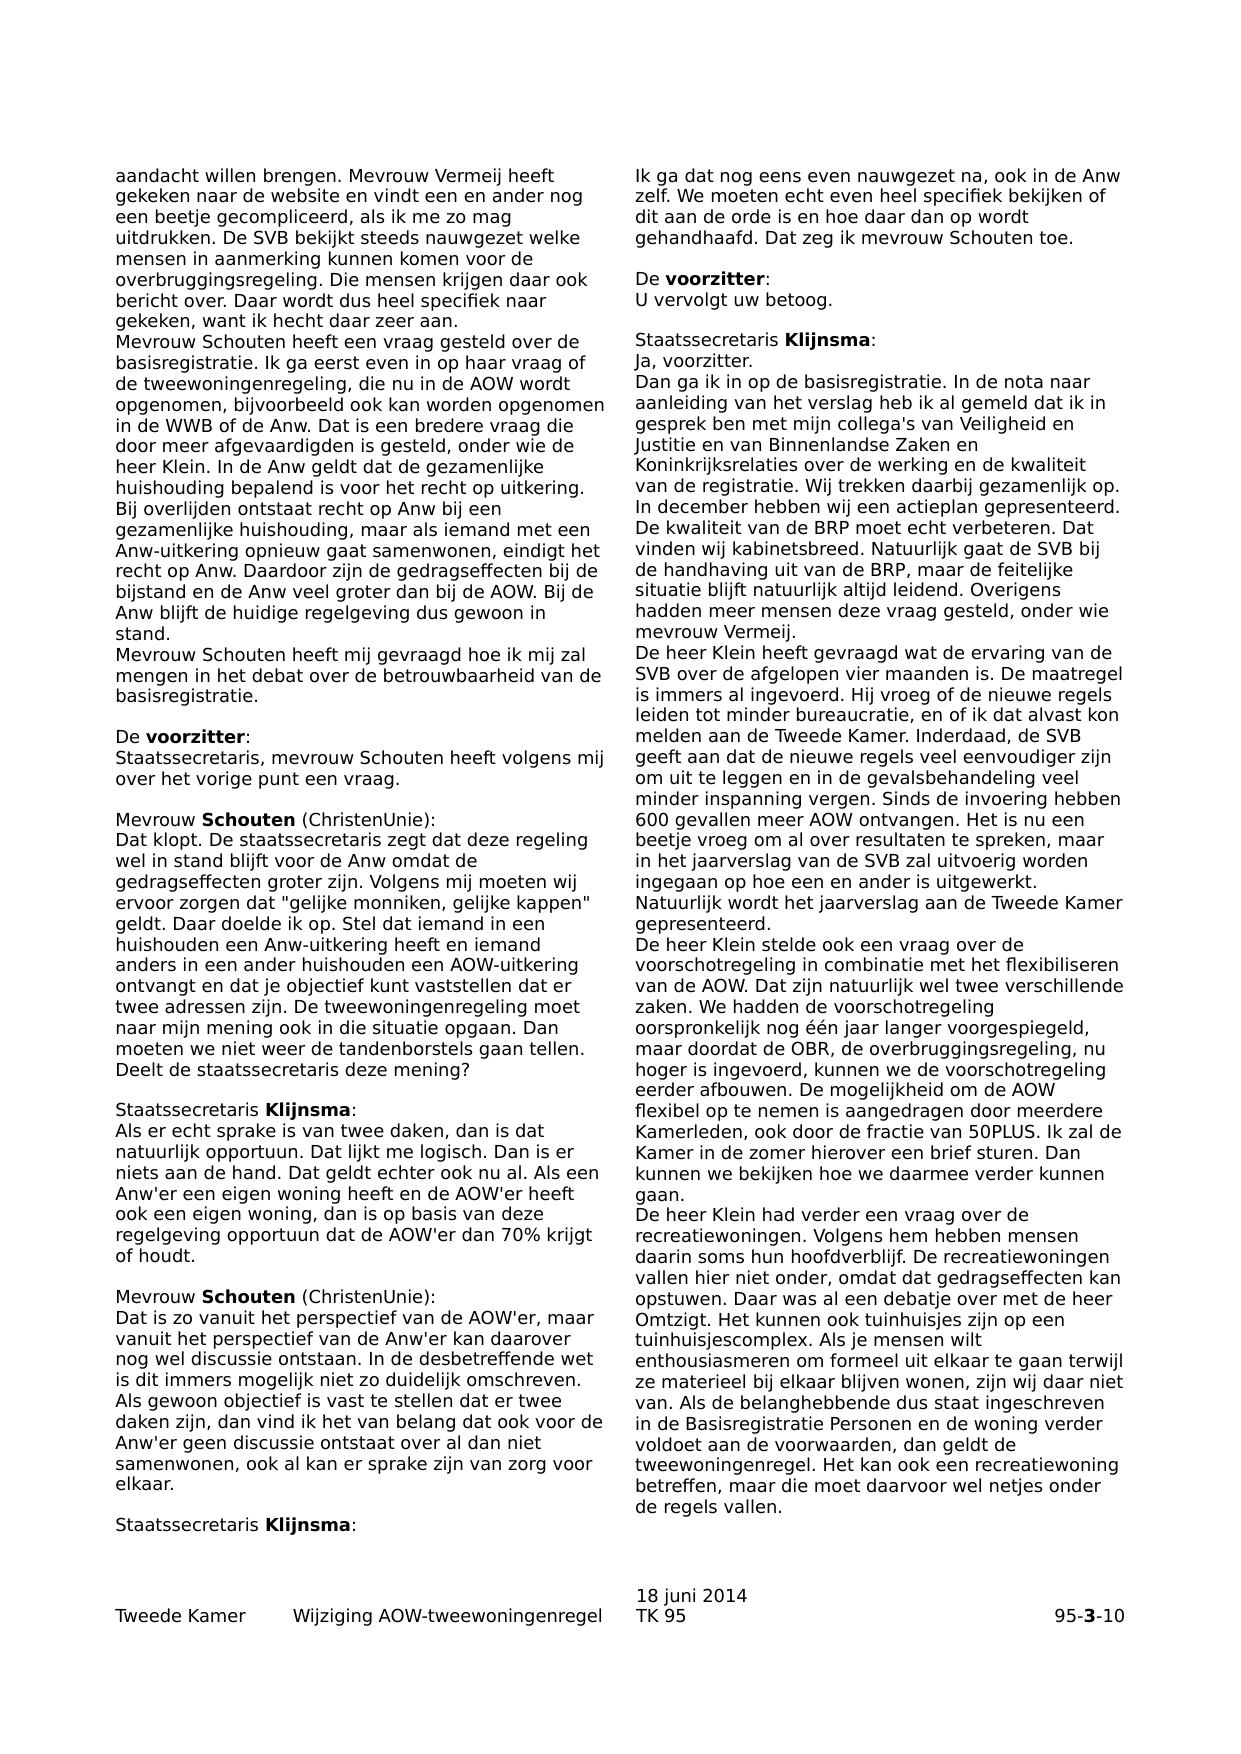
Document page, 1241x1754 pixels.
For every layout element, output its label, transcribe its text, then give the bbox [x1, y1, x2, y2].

text De heer Klein had verder een vraag over de recreatiewoningen. Volgens hem hebben mensen daarin soms hun hoofdverblijf. De recreatiewoningen vallen hier niet onder, omdat dat gedragseffecten kan opstuwen. Daar was al een debatje over met de heer Omtzigt. Het kunnen ook tuinhuisjes zijn op een tuinhuisjescomplex. Als je mensen wilt enthousiasmeren om formeel uit elkaar te gaan terwijl ze materieel bij elkaar blijven wonen, zijn wij daar niet van. Als de belanghebbende dus staat ingeschreven in de Basisregistratie Personen en de woning verder voldoet aan de voorwaarden, dan geldt de tweewoningenregel. Het kan ook een recreatiewoning betreffen, maar die moet daarvoor wel netjes onder de regels vallen. [635, 1205, 1125, 1518]
text Staatssecretaris Klijnsma: [115, 1100, 605, 1121]
text Ja, voorzitter. [635, 351, 1125, 372]
text Staatssecretaris Klijnsma: [115, 1515, 605, 1536]
text De heer Klein heeft gevraagd wat de ervaring van de SVB over de afgelopen vier maanden is. De maatregel is immers al ingevoerd. Hij vroeg of de nieuwe regels leiden tot minder bureaucratie, en of ik dat alvast kon melden aan de Tweede Kamer. Inderdaad, de SVB geeft aan dat de nieuwe regels veel eenvoudiger zijn om uit te leggen en in de gevalsbehandeling veel minder inspanning vergen. Sinds de invoering hebben 600 gevallen meer AOW ontvangen. Het is nu een beetje vroeg om al over resultaten te spreken, maar in het jaarverslag van de SVB zal uitvoerig worden ingegaan op hoe een en ander is uitgewerkt. Natuurlijk wordt het jaarverslag aan de Tweede Kamer gepresenteerd. [635, 643, 1125, 934]
text De heer Klein stelde ook een vraag over de voorschotregeling in combinatie met het flexibiliseren van de AOW. Dat zijn natuurlijk wel twee verschillende zaken. We hadden de voorschotregeling oorspronkelijk nog één jaar langer voorgespiegeld, maar doordat de OBR, de overbruggingsregeling, nu hoger is ingevoerd, kunnen we de voorschotregeling eerder afbouwen. De mogelijkheid om de AOW flexibel op te nemen is aangedragen door meerdere Kamerleden, ook door de fractie van 50PLUS. Ik zal de Kamer in de zomer hierover een brief sturen. Dan kunnen we bekijken hoe we daarmee verder kunnen gaan. [635, 934, 1125, 1205]
text Mevrouw Schouten heeft een vraag gesteld over de basisregistratie. Ik ga eerst even in op haar vraag of de tweewoningenregeling, die nu in de AOW wordt opgenomen, bijvoorbeeld ook kan worden opgenomen in de WWB of de Anw. Dat is een bredere vraag die door meer afgevaardigden is gesteld, onder wie de heer Klein. In de Anw geldt dat de gezamenlijke huishouding bepalend is voor het recht op uitkering. Bij overlijden ontstaat recht op Anw bij een gezamenlijke huishouding, maar als iemand met een Anw-uitkering opnieuw gaat samenwonen, eindigt het recht op Anw. Daardoor zijn de gedragseffecten bij de bijstand en de Anw veel groter dan bij de AOW. Bij de Anw blijft de huidige regelgeving dus gewoon in stand. [115, 332, 605, 644]
text Mevrouw Schouten (ChristenUnie): [115, 809, 605, 830]
text Staatssecretaris Klijnsma: [635, 330, 1125, 351]
text Mevrouw Schouten (ChristenUnie): [115, 1287, 605, 1307]
text aandacht willen brengen. Mevrouw Vermeij heeft gekeken naar de website en vindt een en ander nog een beetje gecompliceerd, als ik me zo mag uitdrukken. De SVB bekijkt steeds nauwgezet welke mensen in aanmerking kunnen komen voor de overbruggingsregeling. Die mensen krijgen daar ook bericht over. Daar wordt dus heel specifiek naar gekeken, want ik hecht daar zeer aan. [115, 165, 605, 332]
text De voorzitter: [115, 727, 605, 748]
text Ik ga dat nog eens even nauwgezet na, ook in de Anw zelf. We moeten echt even heel specifiek bekijken of dit aan de orde is en hoe daar dan op wordt gehandhaafd. Dat zeg ik mevrouw Schouten toe. [635, 165, 1125, 249]
text De voorzitter: [635, 269, 1125, 289]
text Staatssecretaris, mevrouw Schouten heeft volgens mij over het vorige punt een vraag. [115, 748, 605, 789]
text Dan ga ik in op de basisregistratie. In de nota naar aanleiding van het verslag heb ik al gemeld dat ik in gesprek ben met mijn collega's van Veiligheid en Justitie en van Binnenlandse Zaken en Koninkrijksrelaties over de werking en de kwaliteit van de registratie. Wij trekken daarbij gezamenlijk op. In december hebben wij een actieplan gepresenteerd. De kwaliteit van de BRP moet echt verbeteren. Dat vinden wij kabinetsbreed. Natuurlijk gaat de SVB bij de handhaving uit van de BRP, maar de feitelijke situatie blijft natuurlijk altijd leidend. Overigens hadden meer mensen deze vraag gesteld, onder wie mevrouw Vermeij. [635, 372, 1125, 643]
text Dat is zo vanuit het perspectief van de AOW'er, maar vanuit het perspectief van de Anw'er kan daarover nog wel discussie ontstaan. In de desbetreffende wet is dit immers mogelijk niet zo duidelijk omschreven. Als gewoon objectief is vast te stellen dat er twee daken zijn, dan vind ik het van belang dat ook voor de Anw'er geen discussie ontstaat over al dan niet samenwonen, ook al kan er sprake zijn van zorg voor elkaar. [115, 1307, 605, 1495]
text Mevrouw Schouten heeft mij gevraagd hoe ik mij zal mengen in het debat over de betrouwbaarheid van de basisregistratie. [115, 644, 605, 707]
text Dat klopt. De staatssecretaris zegt dat deze regeling wel in stand blijft voor de Anw omdat de gedragseffecten groter zijn. Volgens mij moeten wij ervoor zorgen dat "gelijke monniken, gelijke kappen" geldt. Daar doelde ik op. Stel dat iemand in een huishouden een Anw-uitkering heeft en iemand anders in een ander huishouden een AOW-uitkering ontvangt en dat je objectief kunt vaststellen dat er twee adressen zijn. De tweewoningenregeling moet naar mijn mening ook in die situatie opgaan. Dan moeten we niet weer de tandenborstels gaan tellen. Deelt de staatssecretaris deze mening? [115, 830, 605, 1080]
text U vervolgt uw betoog. [635, 289, 1125, 310]
text Als er echt sprake is van twee daken, dan is dat natuurlijk opportuun. Dat lijkt me logisch. Dan is er niets aan de hand. Dat geldt echter ook nu al. Als een Anw'er een eigen woning heeft en de AOW'er heeft ook een eigen woning, dan is op basis van deze regelgeving opportuun dat de AOW'er dan 70% krijgt of houdt. [115, 1121, 605, 1267]
